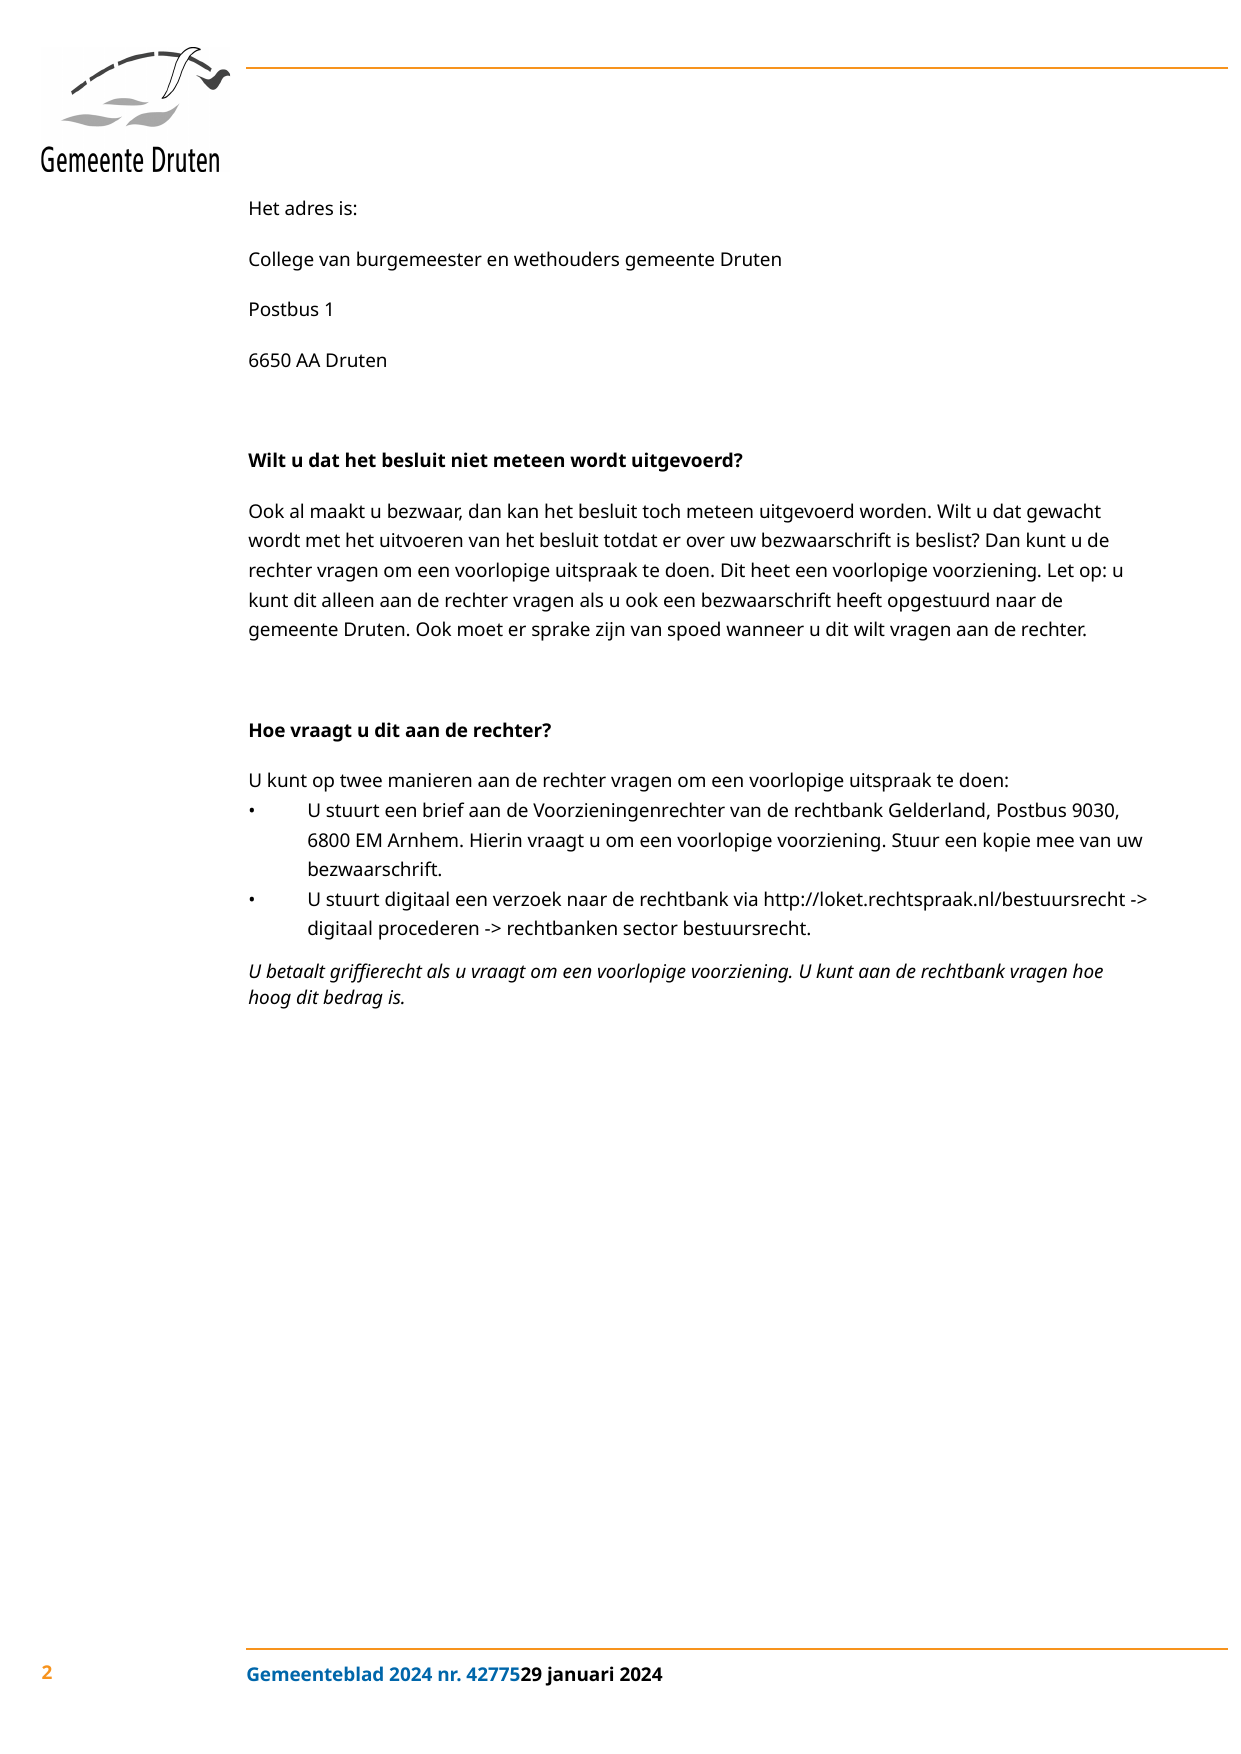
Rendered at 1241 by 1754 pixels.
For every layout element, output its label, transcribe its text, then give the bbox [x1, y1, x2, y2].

text U kunt op twee manieren aan de rechter vragen om een voorlopige uitspraak te doen: [248, 768, 1152, 793]
list U stuurt digitaal een verzoek naar de rechtbank via http://loket.rechtspraak.nl/bestuursrecht -> digitaal procederen -> rechtbanken sector bestuursrecht. [248, 886, 1152, 941]
picture [41, 47, 231, 172]
text Wilt u dat het besluit niet meteen wordt uitgevoerd? [248, 448, 1152, 473]
text Postbus 1 [248, 296, 1152, 322]
text Het adres is: [248, 196, 1152, 221]
text U betaalt griffierecht als u vraagt om een voorlopige voorziening. U kunt aan de rechtbank vragen hoe hoog dit bedrag is. [248, 959, 1152, 1010]
text Ook al maakt u bezwaar, dan kan het besluit toch meteen uitgevoerd worden. Wilt u dat gewacht wordt met het uitvoeren van het besluit totdat er over uw bezwaarschrift is beslist? Dan kunt u de rechter vragen om een voorlopige uitspraak te doen. Dit heet een voorlopige voorziening. Let op: u kunt dit alleen aan de rechter vragen als u ook een bezwaarschrift heeft opgestuurd naar de gemeente Druten. Ook moet er sprake zijn van spoed wanneer u dit wilt vragen aan de rechter. [248, 498, 1152, 642]
list U stuurt een brief aan de Voorzieningenrechter van de rechtbank Gelderland, Postbus 9030, 6800 EM Arnhem. Hierin vraagt u om een voorlopige voorziening. Stuur een kopie mee van uw bezwaarschrift. [248, 797, 1152, 882]
text Hoe vraagt u dit aan de rechter? [248, 717, 1152, 743]
text 6650 AA Druten [248, 347, 1152, 373]
text College van burgemeester en wethouders gemeente Druten [248, 246, 1152, 272]
